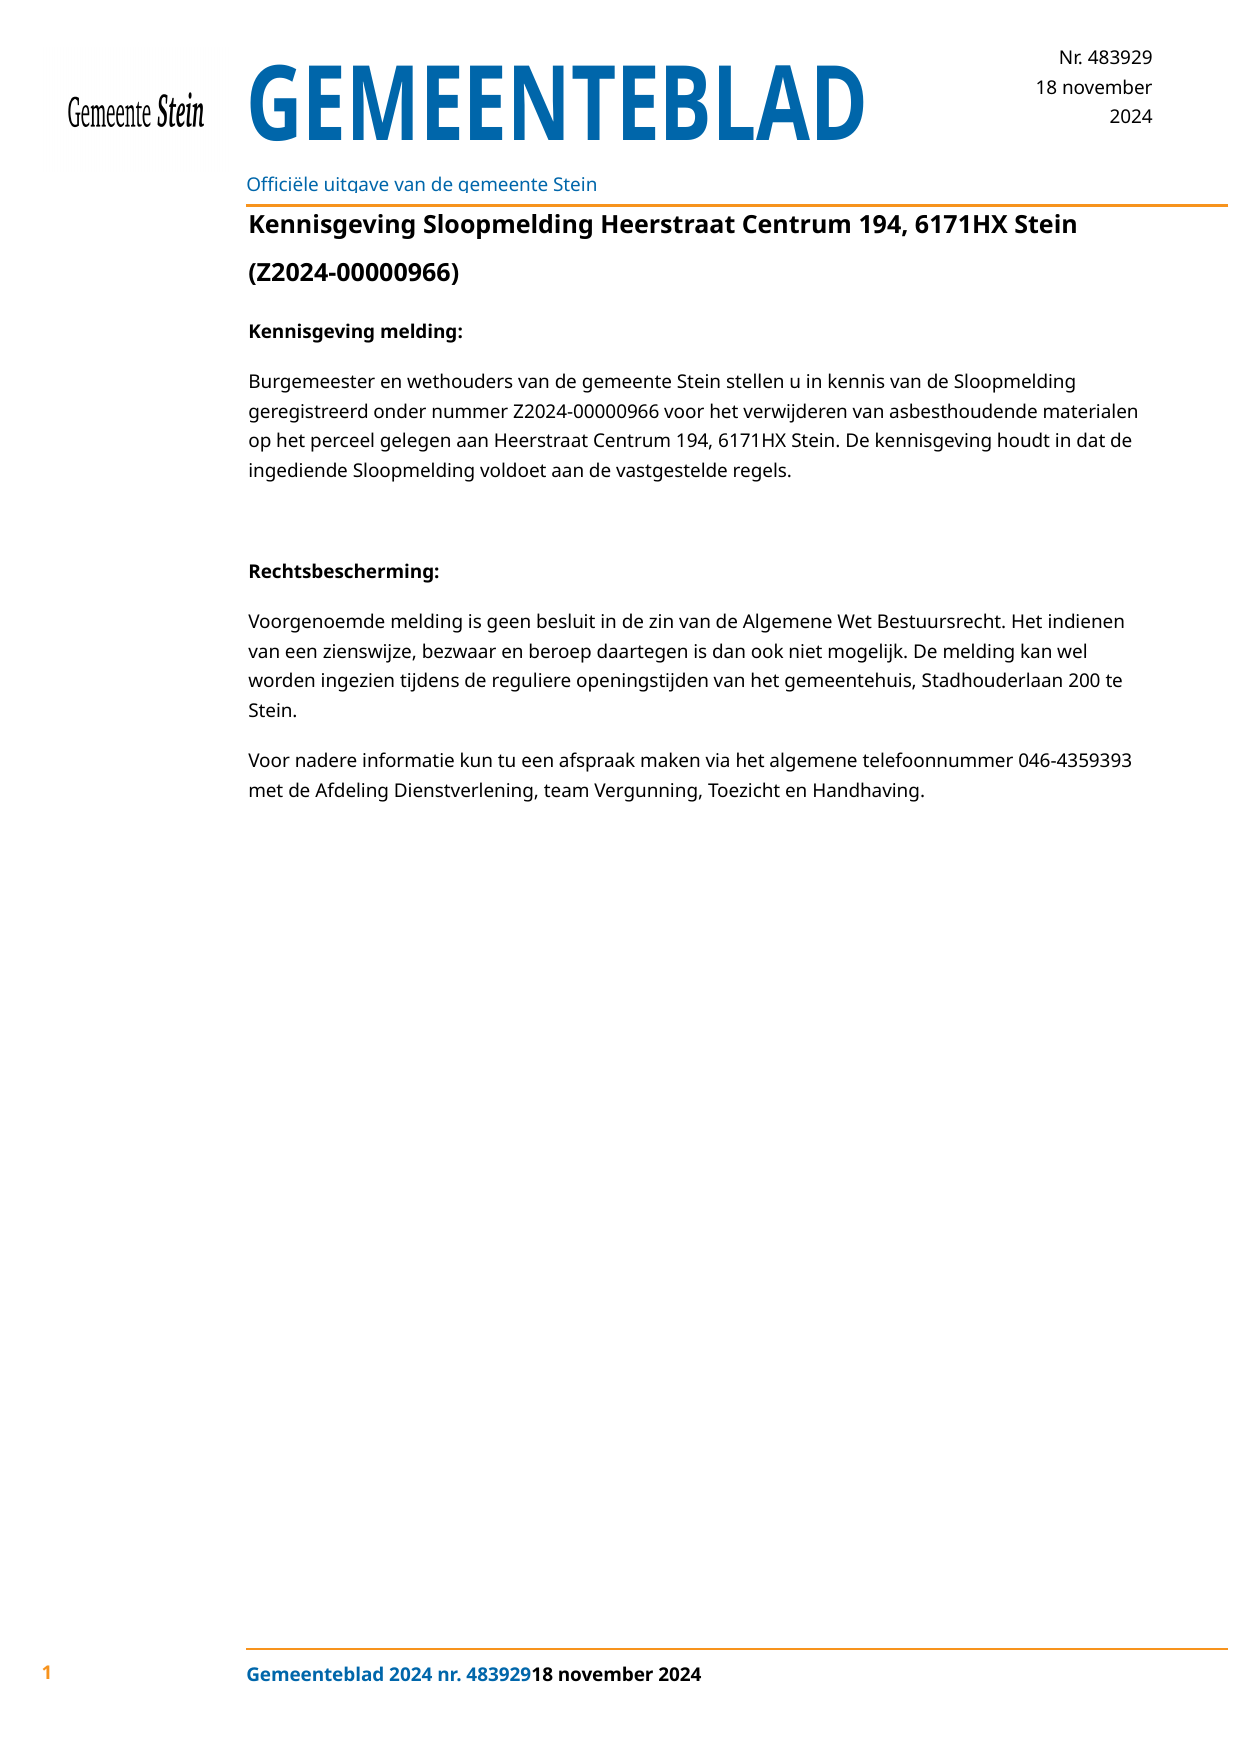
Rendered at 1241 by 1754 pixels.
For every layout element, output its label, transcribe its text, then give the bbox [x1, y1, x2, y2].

text Voorgenoemde melding is geen besluit in de zin van de Algemene Wet Bestuursrecht. Het indienen van een zienswijze, bezwaar en beroep daartegen is dan ook niet mogelijk. De melding kan wel worden ingezien tijdens de reguliere openingstijden van het gemeentehuis, Stadhouderlaan 200 te Stein. [248, 608, 1152, 723]
picture [41, 47, 231, 172]
text Kennisgeving Sloopmelding Heerstraat Centrum 194, 6171HX Stein (Z2024-00000966) [248, 207, 1152, 288]
text Kennisgeving melding: [248, 318, 1152, 344]
text Burgemeester en wethouders van de gemeente Stein stellen u in kennis van de Sloopmelding geregistreerd onder nummer Z2024-00000966 voor het verwijderen van asbesthoudende materialen op het perceel gelegen aan Heerstraat Centrum 194, 6171HX Stein. De kennisgeving houdt in dat de ingediende Sloopmelding voldoet aan de vastgestelde regels. [248, 368, 1152, 483]
text Rechtsbescherming: [248, 558, 1152, 584]
text Voor nadere informatie kun tu een afspraak maken via het algemene telefoonnummer 046-4359393 met de Afdeling Dienstverlening, team Vergunning, Toezicht en Handhaving. [248, 747, 1152, 803]
